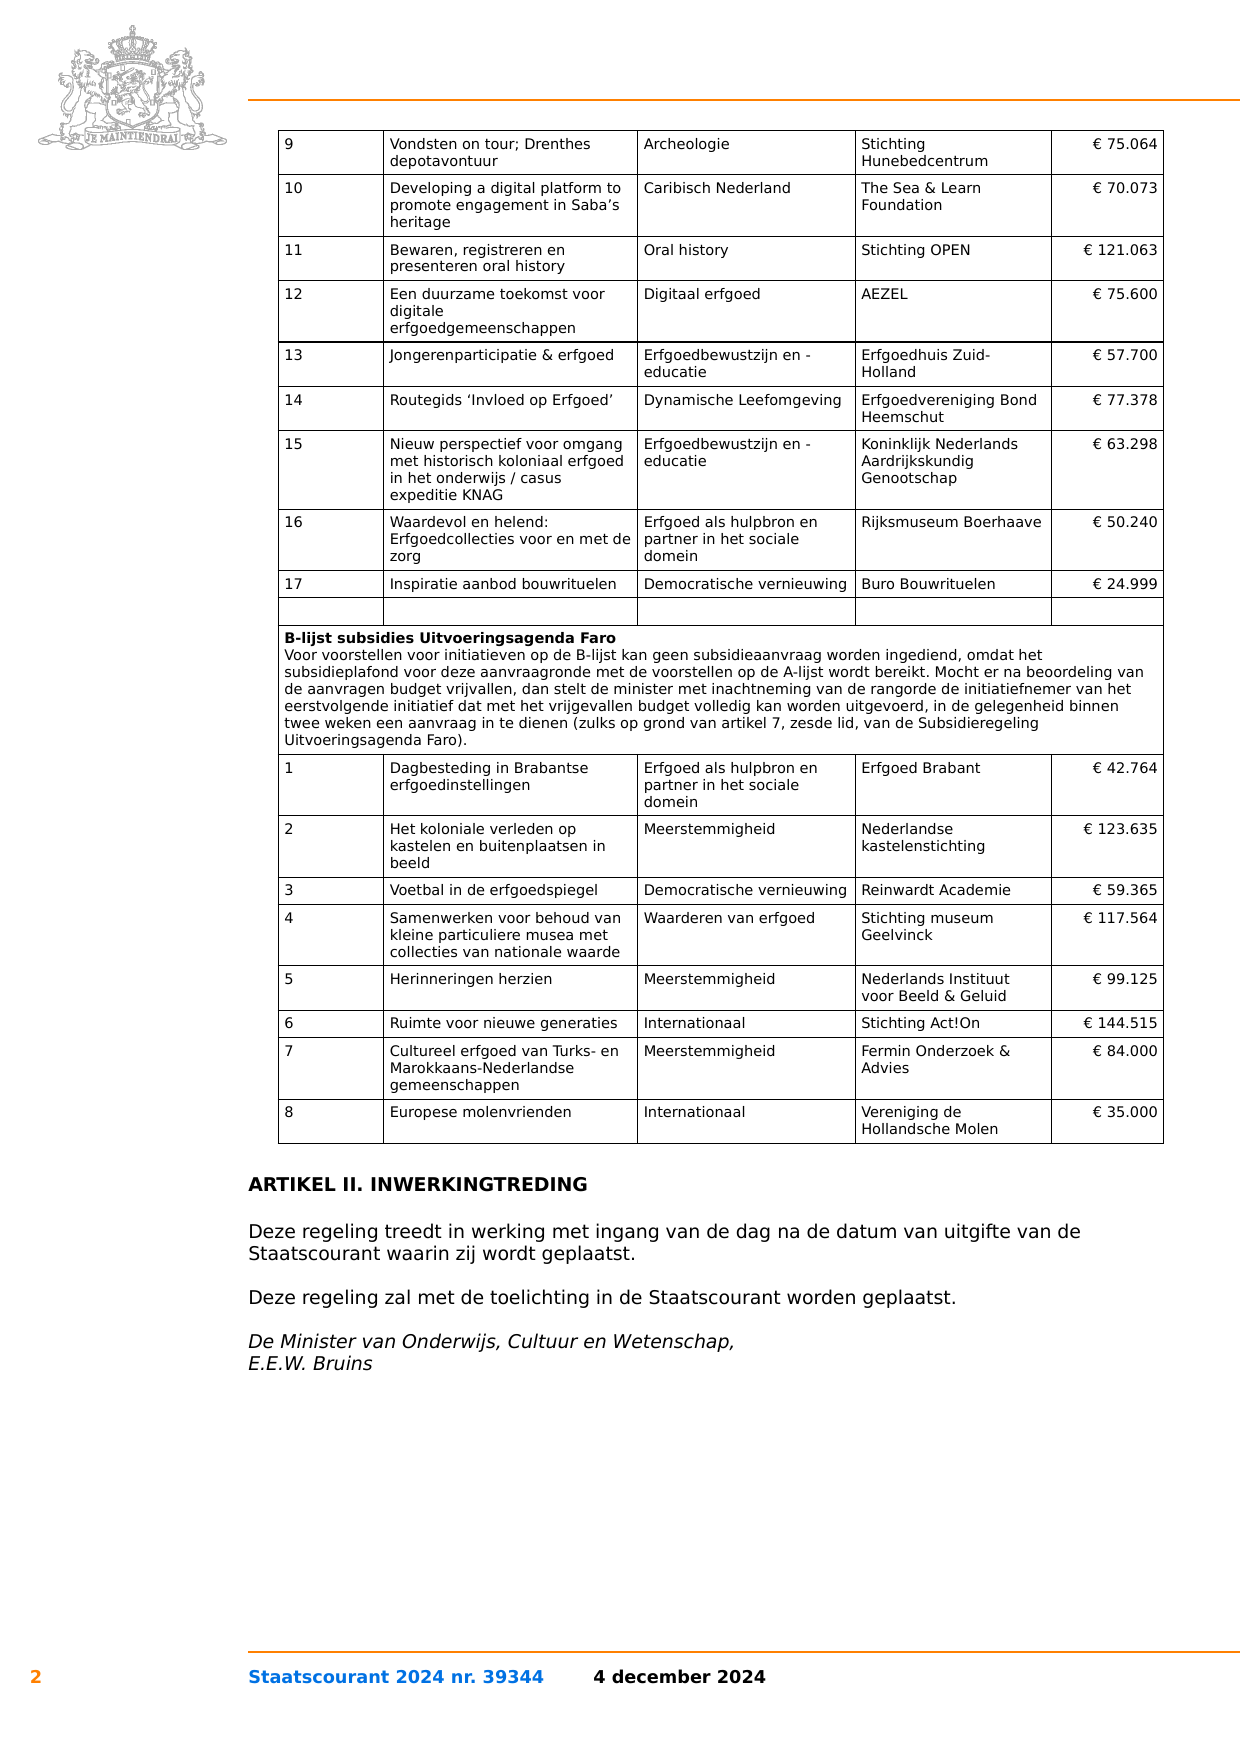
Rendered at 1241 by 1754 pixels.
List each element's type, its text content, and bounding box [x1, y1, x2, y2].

table_cell Erfgoed als hulpbron en partner in het sociale domein [638, 755, 855, 815]
table_cell Fermin Onderzoek & Advies [856, 1038, 1051, 1098]
table_cell AEZEL [856, 281, 1051, 341]
table_cell 6 [279, 1011, 383, 1037]
table_cell Oral history [638, 237, 855, 280]
table_cell B-lijst subsidies Uitvoeringsagenda Faro Voor voorstellen voor initiatieven op de B-lijst kan geen subsidieaanvraag worden ingediend, omdat het subsidieplafond voor deze aanvraagronde met de voorstellen op de A-lijst wordt bereikt. Mocht er na beoordeling van de aanvragen budget vrijvallen, dan stelt de minister met inachtneming van de rangorde de initiatiefnemer van het eerstvolgende initiatief dat met het vrijgevallen budget volledig kan worden uitgevoerd, in de gelegenheid binnen twee weken een aanvraag in te dienen (zulks op grond van artikel 7, zesde lid, van de Subsidieregeling Uitvoeringsagenda Faro). [279, 626, 1163, 754]
table_cell 1 [279, 755, 383, 815]
table_cell Democratische vernieuwing [638, 571, 855, 597]
table_cell Meerstemmigheid [638, 966, 855, 1010]
table_cell Developing a digital platform to promote engagement in Saba’s heritage [384, 175, 637, 236]
subtitle ARTIKEL II. INWERKINGTREDING [248, 1174, 1163, 1196]
table_cell € 59.365 [1052, 878, 1163, 904]
table_cell [1052, 598, 1163, 624]
table_cell 9 [279, 131, 383, 174]
table_cell Erfgoed Brabant [856, 755, 1051, 815]
table_cell € 24.999 [1052, 571, 1163, 597]
table_cell Routegids ‘Invloed op Erfgoed’ [384, 387, 637, 430]
table_cell € 70.073 [1052, 175, 1163, 236]
table_cell € 84.000 [1052, 1038, 1163, 1098]
table_cell Archeologie [638, 131, 855, 174]
table_cell Cultureel erfgoed van Turks- en Marokkaans-Nederlandse gemeenschappen [384, 1038, 637, 1098]
table_cell Stichting museum Geelvinck [856, 905, 1051, 965]
table_cell Nederlands Instituut voor Beeld & Geluid [856, 966, 1051, 1010]
table_cell Stichting Hunebedcentrum [856, 131, 1051, 174]
table_cell € 77.378 [1052, 387, 1163, 430]
table_cell Het koloniale verleden op kastelen en buitenplaatsen in beeld [384, 816, 637, 877]
table_cell Europese molenvrienden [384, 1100, 637, 1143]
table_cell € 144.515 [1052, 1011, 1163, 1037]
table_cell Nieuw perspectief voor omgang met historisch koloniaal erfgoed in het onderwijs / casus expeditie KNAG [384, 431, 637, 508]
table_cell Inspiratie aanbod bouwrituelen [384, 571, 637, 597]
table_cell Internationaal [638, 1011, 855, 1037]
table_cell Erfgoed als hulpbron en partner in het sociale domein [638, 510, 855, 570]
table_cell 16 [279, 510, 383, 570]
table_cell Erfgoedbewustzijn en -educatie [638, 343, 855, 386]
table_cell [384, 598, 637, 624]
table_cell Erfgoedhuis Zuid-Holland [856, 343, 1051, 386]
table_cell € 75.600 [1052, 281, 1163, 341]
table_cell Vereniging de Hollandsche Molen [856, 1100, 1051, 1143]
table_cell 14 [279, 387, 383, 430]
table_cell 8 [279, 1100, 383, 1143]
table_cell Meerstemmigheid [638, 1038, 855, 1098]
table_cell Waarderen van erfgoed [638, 905, 855, 965]
table_cell Voetbal in de erfgoedspiegel [384, 878, 637, 904]
table_cell Ruimte voor nieuwe generaties [384, 1011, 637, 1037]
table_cell Koninklijk Nederlands Aardrijkskundig Genootschap [856, 431, 1051, 508]
table_cell Stichting OPEN [856, 237, 1051, 280]
table_cell € 35.000 [1052, 1100, 1163, 1143]
table_cell Een duurzame toekomst voor digitale erfgoedgemeenschappen [384, 281, 637, 341]
table_cell Bewaren, registreren en presenteren oral history [384, 237, 637, 280]
table_cell 11 [279, 237, 383, 280]
table_cell Stichting Act!On [856, 1011, 1051, 1037]
table_cell Vondsten on tour; Drenthes depotavontuur [384, 131, 637, 174]
table_cell Erfgoedvereniging Bond Heemschut [856, 387, 1051, 430]
table_cell Dynamische Leefomgeving [638, 387, 855, 430]
table_cell € 50.240 [1052, 510, 1163, 570]
table_cell Buro Bouwrituelen [856, 571, 1051, 597]
table_cell € 75.064 [1052, 131, 1163, 174]
table_cell 5 [279, 966, 383, 1010]
table_cell [279, 598, 383, 624]
table_cell 4 [279, 905, 383, 965]
table_cell € 57.700 [1052, 343, 1163, 386]
table_cell 7 [279, 1038, 383, 1098]
table_cell Internationaal [638, 1100, 855, 1143]
text Deze regeling zal met de toelichting in de Staatscourant worden geplaatst. [248, 1287, 1163, 1309]
table_cell Meerstemmigheid [638, 816, 855, 877]
table_cell Herinneringen herzien [384, 966, 637, 1010]
table_cell 10 [279, 175, 383, 236]
table_cell Waardevol en helend: Erfgoedcollecties voor en met de zorg [384, 510, 637, 570]
table_cell Reinwardt Academie [856, 878, 1051, 904]
table_cell Democratische vernieuwing [638, 878, 855, 904]
table_cell € 121.063 [1052, 237, 1163, 280]
table_cell 15 [279, 431, 383, 508]
table_cell Dagbesteding in Brabantse erfgoedinstellingen [384, 755, 637, 815]
text Deze regeling treedt in werking met ingang van de dag na de datum van uitgifte van de Staatscourant waarin zij wordt geplaatst. [248, 1221, 1163, 1265]
table_cell Rijksmuseum Boerhaave [856, 510, 1051, 570]
table_cell € 99.125 [1052, 966, 1163, 1010]
table_cell 12 [279, 281, 383, 341]
table_cell Digitaal erfgoed [638, 281, 855, 341]
table_cell 3 [279, 878, 383, 904]
table_cell € 123.635 [1052, 816, 1163, 877]
table_cell The Sea & Learn Foundation [856, 175, 1051, 236]
table_cell Nederlandse kastelenstichting [856, 816, 1051, 877]
table_cell 13 [279, 343, 383, 386]
table_cell [638, 598, 855, 624]
table_cell € 63.298 [1052, 431, 1163, 508]
text De Minister van Onderwijs, Cultuur en Wetenschap, E.E.W. Bruins [248, 1331, 1163, 1374]
table_cell € 42.764 [1052, 755, 1163, 815]
table_cell Samenwerken voor behoud van kleine particuliere musea met collecties van nationale waarde [384, 905, 637, 965]
table_cell Caribisch Nederland [638, 175, 855, 236]
table_cell 17 [279, 571, 383, 597]
table_cell [856, 598, 1051, 624]
table_cell Erfgoedbewustzijn en -educatie [638, 431, 855, 508]
picture [38, 25, 227, 150]
table_cell € 117.564 [1052, 905, 1163, 965]
table_cell Jongerenparticipatie & erfgoed [384, 343, 637, 386]
table_cell 2 [279, 816, 383, 877]
